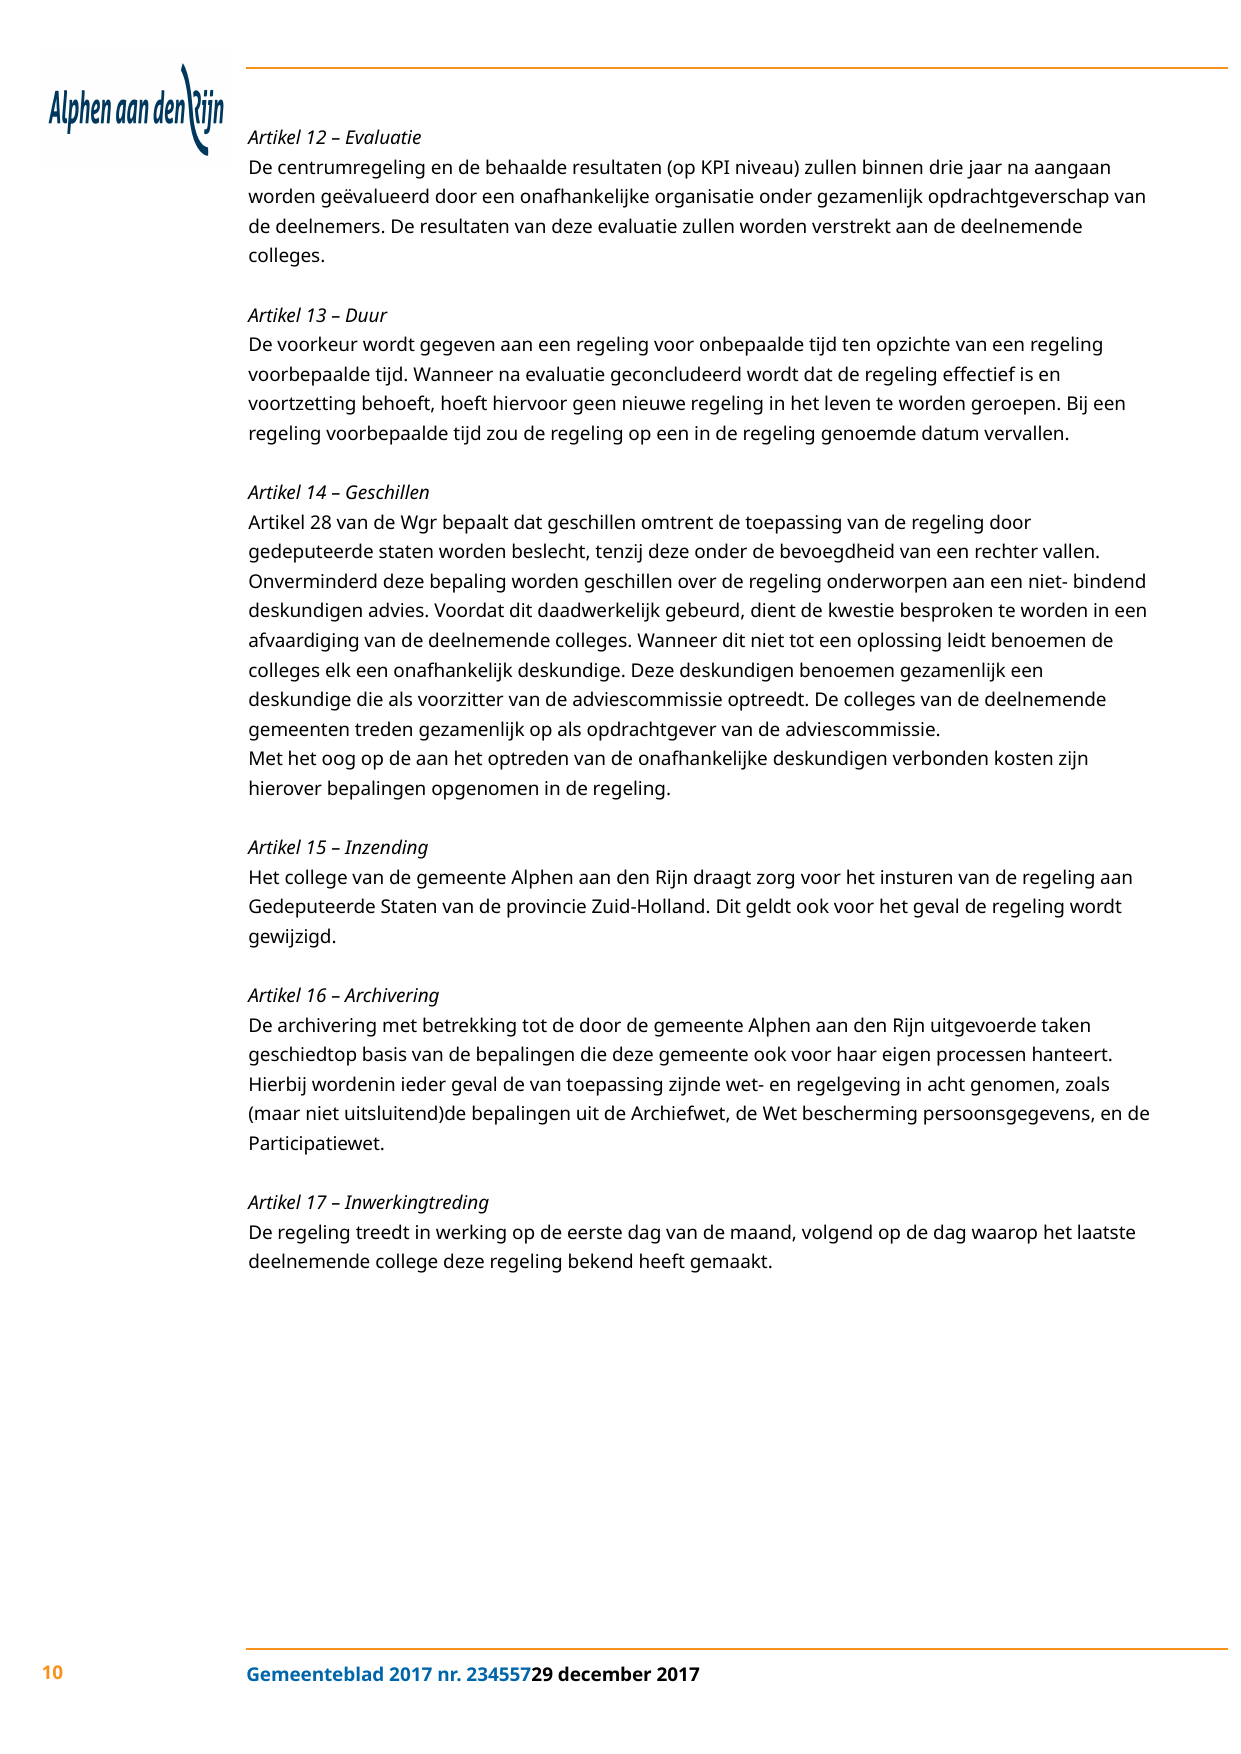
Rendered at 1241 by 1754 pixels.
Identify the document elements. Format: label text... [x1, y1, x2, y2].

text De centrumregeling en de behaalde resultaten (op KPI niveau) zullen binnen drie jaar na aangaan worden geëvalueerd door een onafhankelijke organisatie onder gezamenlijk opdrachtgeverschap van de deelnemers. De resultaten van deze evaluatie zullen worden verstrekt aan de deelnemende colleges. [248, 154, 1152, 268]
text Het college van de gemeente Alphen aan den Rijn draagt zorg voor het insturen van de regeling aan Gedeputeerde Staten van de provincie Zuid-Holland. Dit geldt ook voor het geval de regeling wordt gewijzigd. [248, 864, 1152, 949]
text De regeling treedt in werking op de eerste dag van de maand, volgend op de dag waarop het laatste deelnemende college deze regeling bekend heeft gemaakt. [248, 1219, 1152, 1274]
text Artikel 16 – Archivering [248, 982, 1152, 1008]
text Artikel 12 – Evaluatie [248, 124, 1152, 150]
text Artikel 15 – Inzending [248, 834, 1152, 860]
text Artikel 17 – Inwerkingtreding [248, 1189, 1152, 1215]
text Artikel 13 – Duur [248, 302, 1152, 328]
text De archivering met betrekking tot de door de gemeente Alphen aan den Rijn uitgevoerde taken geschiedtop basis van de bepalingen die deze gemeente ook voor haar eigen processen hanteert. Hierbij wordenin ieder geval de van toepassing zijnde wet- en regelgeving in acht genomen, zoals (maar niet uitsluitend)de bepalingen uit de Archiefwet, de Wet bescherming persoonsgegevens, en de Participatiewet. [248, 1012, 1152, 1156]
text Artikel 28 van de Wgr bepaalt dat geschillen omtrent de toepassing van de regeling door gedeputeerde staten worden beslecht, tenzij deze onder de bevoegdheid van een rechter vallen. Onverminderd deze bepaling worden geschillen over de regeling onderworpen aan een niet- bindend deskundigen advies. Voordat dit daadwerkelijk gebeurd, dient de kwestie besproken te worden in een afvaardiging van de deelnemende colleges. Wanneer dit niet tot een oplossing leidt benoemen de colleges elk een onafhankelijk deskundige. Deze deskundigen benoemen gezamenlijk een deskundige die als voorzitter van de adviescommissie optreedt. De colleges van de deelnemende gemeenten treden gezamenlijk op als opdrachtgever van de adviescommissie. [248, 509, 1152, 742]
text De voorkeur wordt gegeven aan een regeling voor onbepaalde tijd ten opzichte van een regeling voorbepaalde tijd. Wanneer na evaluatie geconcludeerd wordt dat de regeling effectief is en voortzetting behoeft, hoeft hiervoor geen nieuwe regeling in het leven te worden geroepen. Bij een regeling voorbepaalde tijd zou de regeling op een in de regeling genoemde datum vervallen. [248, 331, 1152, 446]
picture [41, 47, 231, 172]
text Artikel 14 – Geschillen [248, 479, 1152, 505]
text Met het oog op de aan het optreden van de onafhankelijke deskundigen verbonden kosten zijn hierover bepalingen opgenomen in de regeling. [248, 746, 1152, 801]
